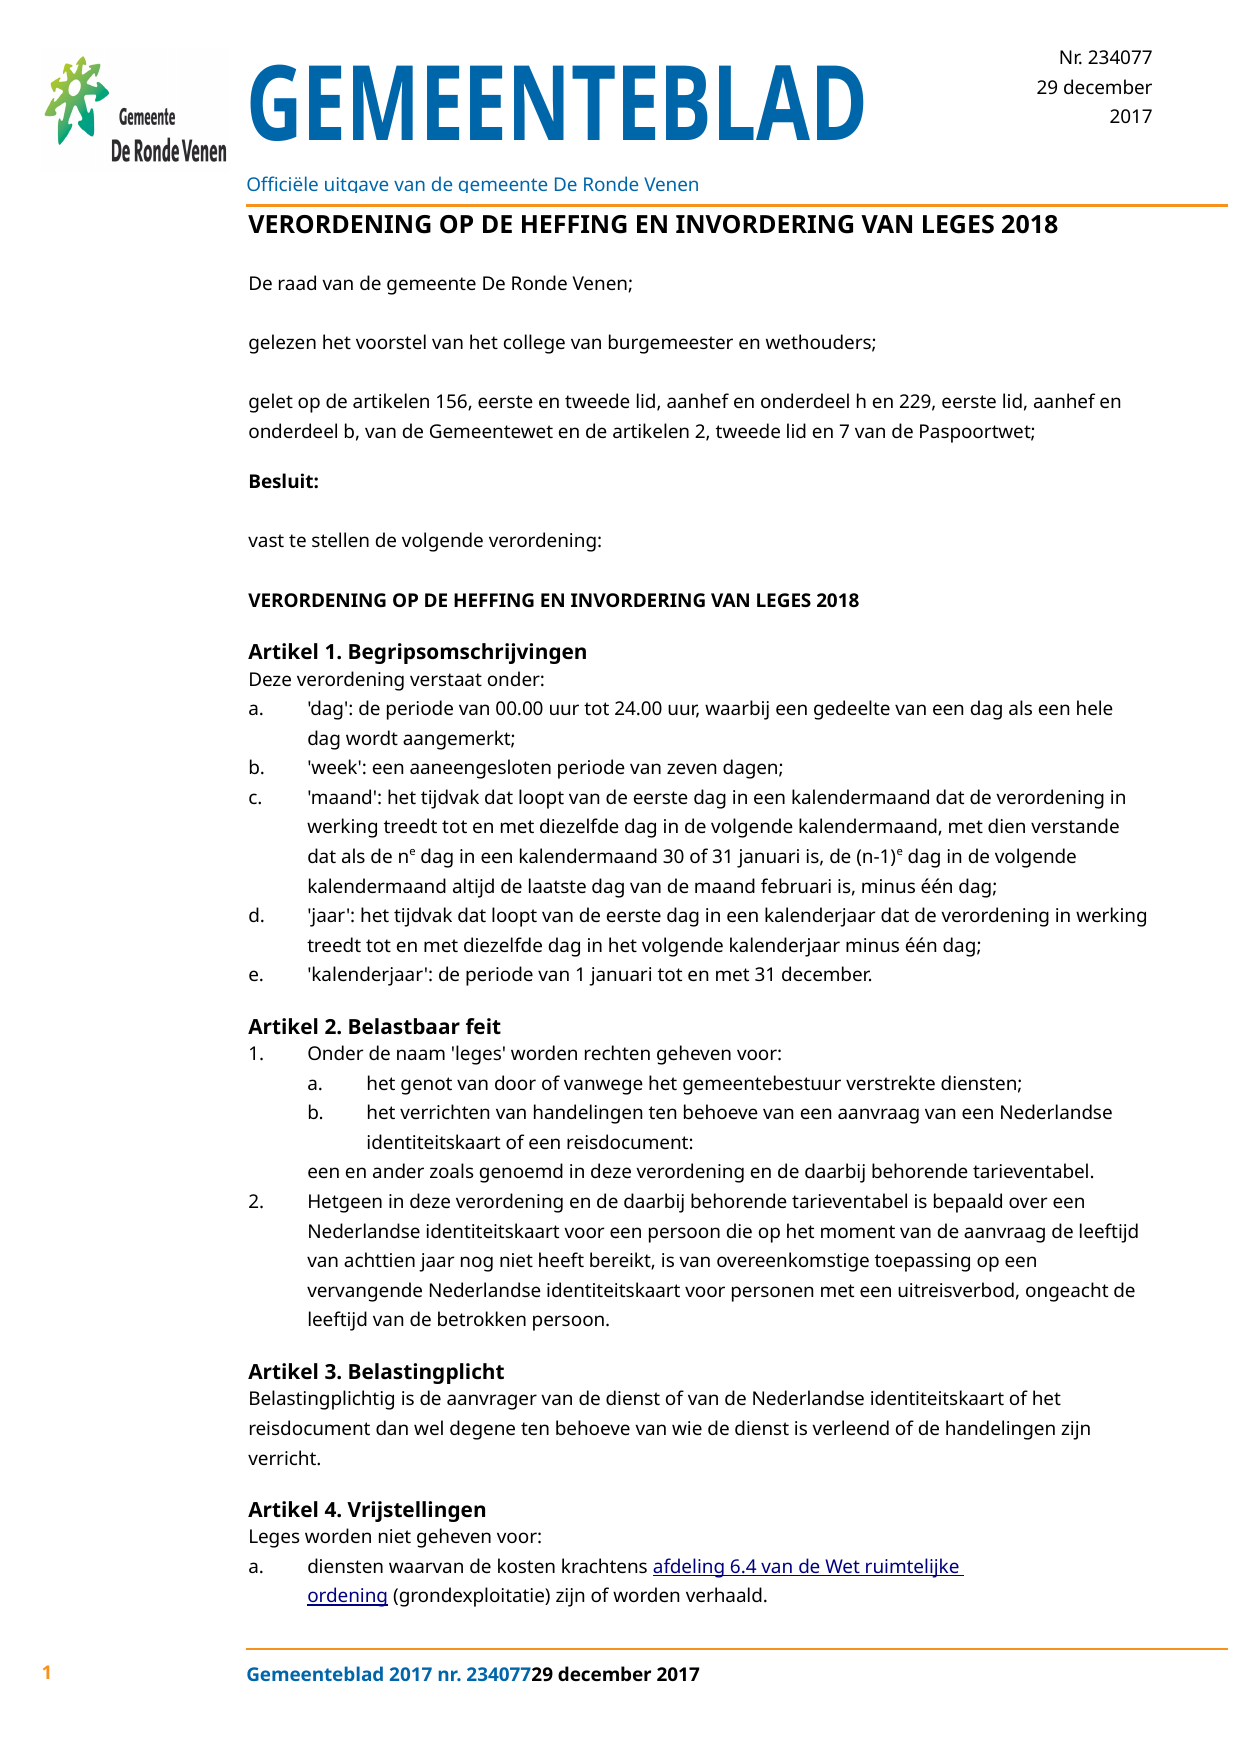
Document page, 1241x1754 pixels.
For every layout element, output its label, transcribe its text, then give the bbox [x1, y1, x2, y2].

list het verrichten van handelingen ten behoeve van een aanvraag van een Nederlandse identiteitskaart of een reisdocument: [307, 1099, 1152, 1155]
text Artikel 4. Vrijstellingen [248, 1495, 1152, 1523]
text Leges worden niet geheven voor: [248, 1523, 1152, 1549]
text gelezen het voorstel van het college van burgemeester en wethouders; [248, 329, 1152, 355]
list een en ander zoals genoemd in deze verordening en de daarbij behorende tarieventabel. [248, 1159, 1152, 1184]
text vast te stellen de volgende verordening: [248, 528, 1152, 553]
text De raad van de gemeente De Ronde Venen; [248, 270, 1152, 296]
text Belastingplichtig is de aanvrager van de dienst of van de Nederlandse identiteitskaart of het reisdocument dan wel degene ten behoeve van wie de dienst is verleend of de handelingen zijn verricht. [248, 1386, 1152, 1470]
text VERORDENING OP DE HEFFING EN INVORDERING VAN LEGES 2018 [248, 587, 1152, 613]
text Besluit: [248, 468, 1152, 494]
text Artikel 1. Begripsomschrijvingen [248, 637, 1152, 666]
text Deze verordening verstaat onder: [248, 666, 1152, 691]
text Artikel 2. Belastbaar feit [248, 1012, 1152, 1040]
list 'kalenderjaar': de periode van 1 januari tot en met 31 december. [248, 962, 1152, 987]
text gelet op de artikelen 156, eerste en tweede lid, aanhef en onderdeel h en 229, eerste lid, aanhef en onderdeel b, van de Gemeentewet en de artikelen 2, tweede lid en 7 van de Paspoortwet; [248, 389, 1152, 444]
picture [41, 47, 231, 172]
list Onder de naam 'leges' worden rechten geheven voor: [248, 1040, 1152, 1066]
list 'week': een aaneengesloten periode van zeven dagen; [248, 754, 1152, 780]
list Hetgeen in deze verordening en de daarbij behorende tarieventabel is bepaald over een Nederlandse identiteitskaart voor een persoon die op het moment van de aanvraag de leeftijd van achttien jaar nog niet heeft bereikt, is van overeenkomstige toepassing op een vervangende Nederlandse identiteitskaart voor personen met een uitreisverbod, ongeacht de leeftijd van de betrokken persoon. [248, 1188, 1152, 1332]
list 'maand': het tijdvak dat loopt van de eerste dag in een kalendermaand dat de verordening in werking treedt tot en met diezelfde dag in de volgende kalendermaand, met dien verstande dat als de ne dag in een kalendermaand 30 of 31 januari is, de (n-1)e dag in de volgende kalendermaand altijd de laatste dag van de maand februari is, minus één dag; [248, 784, 1152, 898]
text Artikel 3. Belastingplicht [248, 1357, 1152, 1386]
list 'jaar': het tijdvak dat loopt van de eerste dag in een kalenderjaar dat de verordening in werking treedt tot en met diezelfde dag in het volgende kalenderjaar minus één dag; [248, 902, 1152, 958]
list het genot van door of vanwege het gemeentebestuur verstrekte diensten; [307, 1070, 1152, 1096]
text VERORDENING OP DE HEFFING EN INVORDERING VAN LEGES 2018 [248, 207, 1152, 241]
list 'dag': de periode van 00.00 uur tot 24.00 uur, waarbij een gedeelte van een dag als een hele dag wordt aangemerkt; [248, 695, 1152, 751]
list diensten waarvan de kosten krachtens afdeling 6.4 van de Wet ruimtelijke ordening (grondexploitatie) zijn of worden verhaald. [248, 1553, 1152, 1608]
